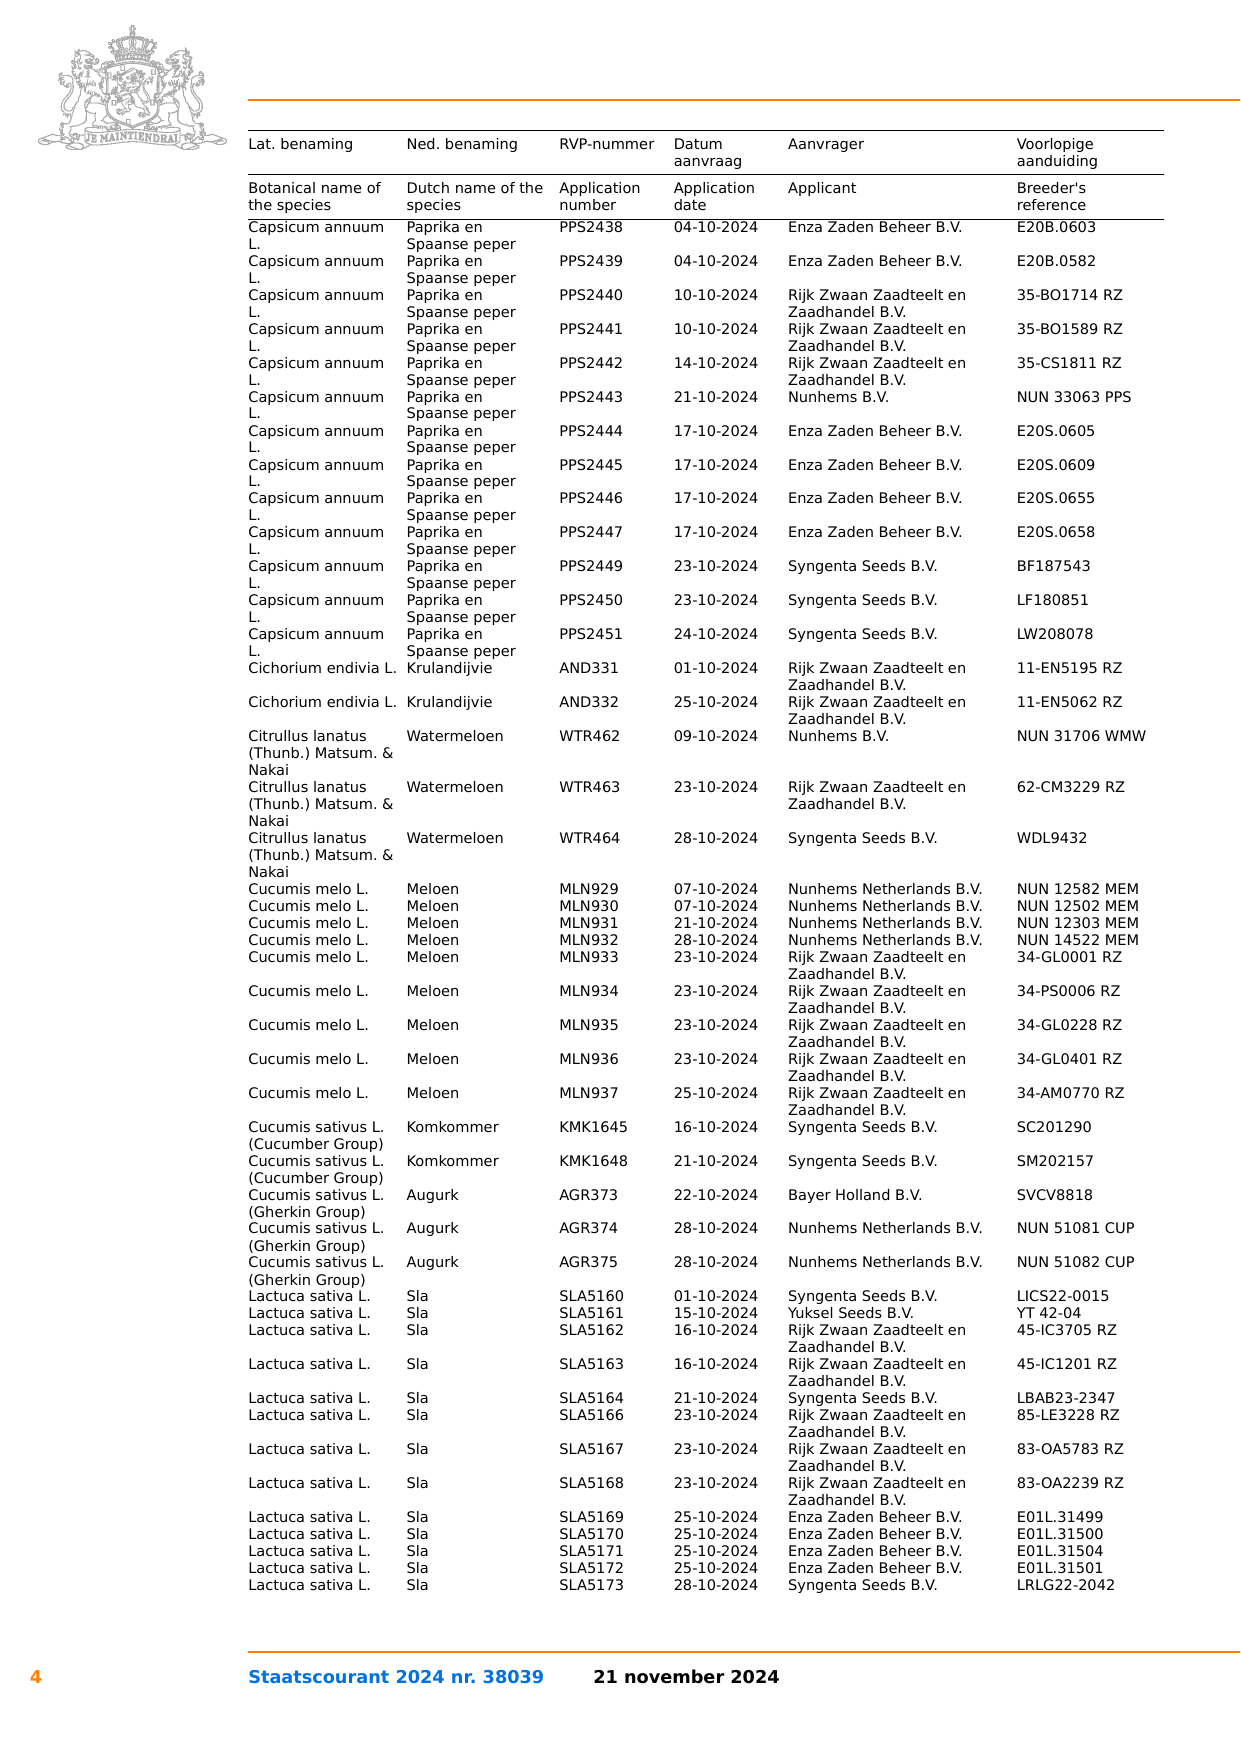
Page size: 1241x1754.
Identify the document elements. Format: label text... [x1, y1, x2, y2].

table_cell 23-10-2024 [668, 1051, 782, 1084]
table_cell Lactuca sativa L. [248, 1543, 401, 1560]
table_cell NUN 12582 MEM [1011, 881, 1163, 898]
table_header Aanvrager [782, 131, 1011, 174]
table_cell NUN 51082 CUP [1011, 1254, 1163, 1288]
table_cell Paprika en Spaanse peper [401, 626, 553, 660]
table_cell WDL9432 [1011, 830, 1163, 881]
table_cell Watermeloen [401, 728, 553, 779]
table_cell 22-10-2024 [668, 1186, 782, 1220]
table_cell Cucumis sativus L. (Gherkin Group) [248, 1254, 401, 1288]
table_cell Krulandijvie [401, 694, 553, 728]
table_cell Augurk [401, 1220, 553, 1254]
table_cell E20S.0655 [1011, 490, 1163, 524]
table_cell 85-LE3228 RZ [1011, 1407, 1163, 1441]
table_cell Lactuca sativa L. [248, 1305, 401, 1322]
table_cell Sla [401, 1322, 553, 1356]
table_cell AND332 [553, 694, 667, 728]
table_cell 04-10-2024 [668, 220, 782, 253]
table_cell Citrullus lanatus (Thunb.) Matsum. & Nakai [248, 728, 401, 779]
table_cell Rijk Zwaan Zaadteelt en Zaadhandel B.V. [782, 1085, 1011, 1118]
table_cell Lactuca sativa L. [248, 1509, 401, 1526]
table_cell 04-10-2024 [668, 253, 782, 287]
table_cell 23-10-2024 [668, 1407, 782, 1441]
table_cell Syngenta Seeds B.V. [782, 830, 1011, 881]
table_cell PPS2442 [553, 355, 667, 388]
table_cell Application number [553, 175, 667, 219]
table_cell 21-10-2024 [668, 1153, 782, 1186]
table_cell Cucumis melo L. [248, 1051, 401, 1084]
table_cell Capsicum annuum L. [248, 287, 401, 321]
table_cell Sla [401, 1288, 553, 1305]
table_cell SLA5169 [553, 1509, 667, 1526]
table_cell Rijk Zwaan Zaadteelt en Zaadhandel B.V. [782, 287, 1011, 321]
table_cell AGR375 [553, 1254, 667, 1288]
table_cell 45-IC1201 RZ [1011, 1356, 1163, 1390]
table_cell 25-10-2024 [668, 1509, 782, 1526]
table_cell 25-10-2024 [668, 1560, 782, 1577]
table_cell 35-BO1714 RZ [1011, 287, 1163, 321]
table_cell Lactuca sativa L. [248, 1441, 401, 1475]
table_cell Cucumis melo L. [248, 1085, 401, 1118]
table_cell MLN935 [553, 1017, 667, 1051]
table_cell Lactuca sativa L. [248, 1322, 401, 1356]
table_cell 21-10-2024 [668, 1390, 782, 1407]
table_cell 16-10-2024 [668, 1322, 782, 1356]
table_cell Citrullus lanatus (Thunb.) Matsum. & Nakai [248, 830, 401, 881]
table_cell Cichorium endivia L. [248, 694, 401, 728]
table_cell MLN936 [553, 1051, 667, 1084]
table_cell AGR374 [553, 1220, 667, 1254]
table_cell Paprika en Spaanse peper [401, 524, 553, 558]
table_cell 24-10-2024 [668, 626, 782, 660]
table_cell Rijk Zwaan Zaadteelt en Zaadhandel B.V. [782, 1051, 1011, 1084]
table_cell MLN931 [553, 915, 667, 932]
table_cell Citrullus lanatus (Thunb.) Matsum. & Nakai [248, 779, 401, 830]
table_cell NUN 12303 MEM [1011, 915, 1163, 932]
table_cell Krulandijvie [401, 660, 553, 694]
table_cell PPS2441 [553, 321, 667, 354]
table_cell SLA5172 [553, 1560, 667, 1577]
table_cell 62-CM3229 RZ [1011, 779, 1163, 830]
table_cell Nunhems Netherlands B.V. [782, 932, 1011, 949]
table_cell E20B.0603 [1011, 220, 1163, 253]
table_cell Breeder's reference [1011, 175, 1163, 219]
picture [38, 25, 227, 150]
table_cell Bayer Holland B.V. [782, 1186, 1011, 1220]
table_cell Rijk Zwaan Zaadteelt en Zaadhandel B.V. [782, 983, 1011, 1017]
table_cell LW208078 [1011, 626, 1163, 660]
table_cell Paprika en Spaanse peper [401, 456, 553, 490]
table_cell Syngenta Seeds B.V. [782, 1119, 1011, 1152]
table_cell Nunhems Netherlands B.V. [782, 1220, 1011, 1254]
table_cell AGR373 [553, 1186, 667, 1220]
table_cell Capsicum annuum L. [248, 253, 401, 287]
table_cell Capsicum annuum L. [248, 626, 401, 660]
table_cell Paprika en Spaanse peper [401, 220, 553, 253]
table_cell NUN 12502 MEM [1011, 898, 1163, 915]
table_cell Enza Zaden Beheer B.V. [782, 1526, 1011, 1543]
table_cell Cucumis sativus L. (Cucumber Group) [248, 1119, 401, 1152]
table_cell Syngenta Seeds B.V. [782, 1153, 1011, 1186]
table_cell Capsicum annuum L. [248, 321, 401, 354]
table_cell Meloen [401, 898, 553, 915]
table_cell Watermeloen [401, 779, 553, 830]
table_cell Paprika en Spaanse peper [401, 558, 553, 592]
table_cell PPS2440 [553, 287, 667, 321]
table_cell Rijk Zwaan Zaadteelt en Zaadhandel B.V. [782, 1407, 1011, 1441]
table_cell Capsicum annuum L. [248, 558, 401, 592]
table_cell 28-10-2024 [668, 1220, 782, 1254]
table_cell Meloen [401, 1017, 553, 1051]
table_cell KMK1648 [553, 1153, 667, 1186]
table_cell Syngenta Seeds B.V. [782, 1577, 1011, 1594]
table_cell Paprika en Spaanse peper [401, 423, 553, 456]
table_cell Komkommer [401, 1153, 553, 1186]
table_cell Watermeloen [401, 830, 553, 881]
table_cell Enza Zaden Beheer B.V. [782, 423, 1011, 456]
table_header Voorlopige aanduiding [1011, 131, 1163, 174]
table_cell Enza Zaden Beheer B.V. [782, 220, 1011, 253]
table_cell 07-10-2024 [668, 898, 782, 915]
table_cell Paprika en Spaanse peper [401, 253, 553, 287]
table_cell Enza Zaden Beheer B.V. [782, 1560, 1011, 1577]
table_cell Rijk Zwaan Zaadteelt en Zaadhandel B.V. [782, 660, 1011, 694]
table_cell Rijk Zwaan Zaadteelt en Zaadhandel B.V. [782, 355, 1011, 388]
table_cell Capsicum annuum L. [248, 456, 401, 490]
table_cell PPS2450 [553, 592, 667, 626]
table_cell SLA5170 [553, 1526, 667, 1543]
table_cell Rijk Zwaan Zaadteelt en Zaadhandel B.V. [782, 321, 1011, 354]
table_cell 17-10-2024 [668, 490, 782, 524]
table_cell Capsicum annuum L. [248, 524, 401, 558]
table_cell WTR464 [553, 830, 667, 881]
table_header RVP-nummer [553, 131, 667, 174]
table_cell Meloen [401, 881, 553, 898]
table_cell Cucumis melo L. [248, 898, 401, 915]
table_cell 11-EN5195 RZ [1011, 660, 1163, 694]
table_cell Nunhems Netherlands B.V. [782, 1254, 1011, 1288]
table_cell WTR463 [553, 779, 667, 830]
table_cell PPS2445 [553, 456, 667, 490]
table_cell Paprika en Spaanse peper [401, 355, 553, 388]
table_header Datum aanvraag [668, 131, 782, 174]
table_cell Sla [401, 1560, 553, 1577]
table_cell Syngenta Seeds B.V. [782, 592, 1011, 626]
table_cell Lactuca sativa L. [248, 1526, 401, 1543]
table_cell Komkommer [401, 1119, 553, 1152]
table_cell Capsicum annuum L. [248, 389, 401, 422]
table_cell YT 42-04 [1011, 1305, 1163, 1322]
table_header Ned. benaming [401, 131, 553, 174]
table_cell Lactuca sativa L. [248, 1560, 401, 1577]
table_cell 23-10-2024 [668, 558, 782, 592]
table_cell LICS22-0015 [1011, 1288, 1163, 1305]
table_cell Capsicum annuum L. [248, 423, 401, 456]
table_cell 17-10-2024 [668, 524, 782, 558]
table_cell 83-OA2239 RZ [1011, 1475, 1163, 1509]
table_cell Lactuca sativa L. [248, 1288, 401, 1305]
table_cell PPS2444 [553, 423, 667, 456]
table_cell Rijk Zwaan Zaadteelt en Zaadhandel B.V. [782, 1441, 1011, 1475]
table_cell E20B.0582 [1011, 253, 1163, 287]
table_cell Sla [401, 1441, 553, 1475]
table_cell Cucumis melo L. [248, 949, 401, 983]
table_cell Nunhems B.V. [782, 389, 1011, 422]
table_cell NUN 33063 PPS [1011, 389, 1163, 422]
table_cell 01-10-2024 [668, 660, 782, 694]
table_cell 25-10-2024 [668, 694, 782, 728]
table_cell E20S.0605 [1011, 423, 1163, 456]
table_cell 17-10-2024 [668, 423, 782, 456]
table_cell Lactuca sativa L. [248, 1390, 401, 1407]
table_cell Sla [401, 1390, 553, 1407]
table_cell NUN 51081 CUP [1011, 1220, 1163, 1254]
table_cell Cucumis melo L. [248, 915, 401, 932]
table_cell SC201290 [1011, 1119, 1163, 1152]
table_cell SLA5166 [553, 1407, 667, 1441]
table_cell Capsicum annuum L. [248, 355, 401, 388]
table_cell PPS2447 [553, 524, 667, 558]
table_cell Meloen [401, 949, 553, 983]
table_cell Meloen [401, 932, 553, 949]
table_cell 23-10-2024 [668, 1441, 782, 1475]
table_cell Sla [401, 1305, 553, 1322]
table_cell BF187543 [1011, 558, 1163, 592]
table_cell Enza Zaden Beheer B.V. [782, 1509, 1011, 1526]
table_cell 28-10-2024 [668, 932, 782, 949]
table_cell E01L.31500 [1011, 1526, 1163, 1543]
table_cell 11-EN5062 RZ [1011, 694, 1163, 728]
table_cell LBAB23-2347 [1011, 1390, 1163, 1407]
table_cell MLN937 [553, 1085, 667, 1118]
table_cell Enza Zaden Beheer B.V. [782, 490, 1011, 524]
table_cell SLA5171 [553, 1543, 667, 1560]
table_cell 34-GL0401 RZ [1011, 1051, 1163, 1084]
table_cell 23-10-2024 [668, 949, 782, 983]
table_cell E01L.31504 [1011, 1543, 1163, 1560]
table_cell 07-10-2024 [668, 881, 782, 898]
table_cell SM202157 [1011, 1153, 1163, 1186]
table_cell Rijk Zwaan Zaadteelt en Zaadhandel B.V. [782, 949, 1011, 983]
table_cell 21-10-2024 [668, 915, 782, 932]
table_cell AND331 [553, 660, 667, 694]
table_cell Sla [401, 1577, 553, 1594]
table_cell Cichorium endivia L. [248, 660, 401, 694]
table_cell 34-PS0006 RZ [1011, 983, 1163, 1017]
table_cell 25-10-2024 [668, 1543, 782, 1560]
table_cell MLN933 [553, 949, 667, 983]
table_cell Sla [401, 1475, 553, 1509]
table_cell NUN 31706 WMW [1011, 728, 1163, 779]
table_cell Sla [401, 1526, 553, 1543]
table_cell Cucumis melo L. [248, 1017, 401, 1051]
table_cell Meloen [401, 983, 553, 1017]
table_cell Cucumis melo L. [248, 983, 401, 1017]
table_cell Application date [668, 175, 782, 219]
table_cell 23-10-2024 [668, 983, 782, 1017]
table_cell Sla [401, 1509, 553, 1526]
table_cell Rijk Zwaan Zaadteelt en Zaadhandel B.V. [782, 1322, 1011, 1356]
table_cell Meloen [401, 1051, 553, 1084]
table_cell MLN934 [553, 983, 667, 1017]
table_cell Paprika en Spaanse peper [401, 389, 553, 422]
table_cell Meloen [401, 1085, 553, 1118]
table_cell SVCV8818 [1011, 1186, 1163, 1220]
table_cell 23-10-2024 [668, 1017, 782, 1051]
table_cell SLA5164 [553, 1390, 667, 1407]
table_cell 23-10-2024 [668, 1475, 782, 1509]
table_cell Dutch name of the species [401, 175, 553, 219]
table_cell SLA5163 [553, 1356, 667, 1390]
table_cell Cucumis melo L. [248, 881, 401, 898]
table_cell 25-10-2024 [668, 1085, 782, 1118]
table_cell SLA5173 [553, 1577, 667, 1594]
table_cell Paprika en Spaanse peper [401, 592, 553, 626]
table_cell Enza Zaden Beheer B.V. [782, 456, 1011, 490]
table_cell 25-10-2024 [668, 1526, 782, 1543]
table_cell Syngenta Seeds B.V. [782, 626, 1011, 660]
table_cell E01L.31499 [1011, 1509, 1163, 1526]
table_cell Rijk Zwaan Zaadteelt en Zaadhandel B.V. [782, 1475, 1011, 1509]
table_cell PPS2439 [553, 253, 667, 287]
table_cell Cucumis sativus L. (Gherkin Group) [248, 1186, 401, 1220]
table_cell 23-10-2024 [668, 779, 782, 830]
table_cell Yuksel Seeds B.V. [782, 1305, 1011, 1322]
table_cell SLA5161 [553, 1305, 667, 1322]
table_cell KMK1645 [553, 1119, 667, 1152]
table_cell Paprika en Spaanse peper [401, 490, 553, 524]
table_cell Rijk Zwaan Zaadteelt en Zaadhandel B.V. [782, 779, 1011, 830]
table_cell 17-10-2024 [668, 456, 782, 490]
table_cell 10-10-2024 [668, 287, 782, 321]
table_cell Sla [401, 1356, 553, 1390]
table_cell 21-10-2024 [668, 389, 782, 422]
table_cell 28-10-2024 [668, 1254, 782, 1288]
table_cell Lactuca sativa L. [248, 1577, 401, 1594]
table_cell Enza Zaden Beheer B.V. [782, 1543, 1011, 1560]
table_cell Rijk Zwaan Zaadteelt en Zaadhandel B.V. [782, 1356, 1011, 1390]
table_cell PPS2451 [553, 626, 667, 660]
table_cell WTR462 [553, 728, 667, 779]
table_cell Cucumis sativus L. (Cucumber Group) [248, 1153, 401, 1186]
table_cell E20S.0609 [1011, 456, 1163, 490]
table_cell Syngenta Seeds B.V. [782, 1288, 1011, 1305]
table_cell SLA5167 [553, 1441, 667, 1475]
table_cell PPS2446 [553, 490, 667, 524]
table_cell Augurk [401, 1254, 553, 1288]
table_cell Nunhems Netherlands B.V. [782, 915, 1011, 932]
table_cell 01-10-2024 [668, 1288, 782, 1305]
table_cell Sla [401, 1543, 553, 1560]
table_cell 34-GL0228 RZ [1011, 1017, 1163, 1051]
table_cell 28-10-2024 [668, 830, 782, 881]
table_cell 15-10-2024 [668, 1305, 782, 1322]
table_cell 23-10-2024 [668, 592, 782, 626]
table_cell 14-10-2024 [668, 355, 782, 388]
table_cell SLA5162 [553, 1322, 667, 1356]
table_cell 35-CS1811 RZ [1011, 355, 1163, 388]
table_cell LRLG22-2042 [1011, 1577, 1163, 1594]
table_cell Nunhems B.V. [782, 728, 1011, 779]
table_cell E01L.31501 [1011, 1560, 1163, 1577]
table_cell Syngenta Seeds B.V. [782, 1390, 1011, 1407]
table_cell Botanical name of the species [248, 175, 401, 219]
table_cell SLA5168 [553, 1475, 667, 1509]
table_cell 83-OA5783 RZ [1011, 1441, 1163, 1475]
table_cell Capsicum annuum L. [248, 490, 401, 524]
table_cell Cucumis melo L. [248, 932, 401, 949]
table_cell 34-AM0770 RZ [1011, 1085, 1163, 1118]
table_cell Lactuca sativa L. [248, 1475, 401, 1509]
table_cell Nunhems Netherlands B.V. [782, 881, 1011, 898]
table_cell 28-10-2024 [668, 1577, 782, 1594]
table_cell 16-10-2024 [668, 1356, 782, 1390]
table_cell Enza Zaden Beheer B.V. [782, 524, 1011, 558]
table_cell SLA5160 [553, 1288, 667, 1305]
table_cell Lactuca sativa L. [248, 1356, 401, 1390]
table_cell Capsicum annuum L. [248, 220, 401, 253]
table_cell Enza Zaden Beheer B.V. [782, 253, 1011, 287]
table_cell NUN 14522 MEM [1011, 932, 1163, 949]
table_cell 34-GL0001 RZ [1011, 949, 1163, 983]
table_cell Syngenta Seeds B.V. [782, 558, 1011, 592]
table_cell 09-10-2024 [668, 728, 782, 779]
table_cell Lactuca sativa L. [248, 1407, 401, 1441]
table_cell PPS2438 [553, 220, 667, 253]
table_cell LF180851 [1011, 592, 1163, 626]
table_cell 45-IC3705 RZ [1011, 1322, 1163, 1356]
table_cell 35-BO1589 RZ [1011, 321, 1163, 354]
table_cell Paprika en Spaanse peper [401, 287, 553, 321]
table_cell Meloen [401, 915, 553, 932]
table_cell 10-10-2024 [668, 321, 782, 354]
table_cell 16-10-2024 [668, 1119, 782, 1152]
table_cell MLN930 [553, 898, 667, 915]
table_cell Capsicum annuum L. [248, 592, 401, 626]
table_cell Nunhems Netherlands B.V. [782, 898, 1011, 915]
table_cell PPS2449 [553, 558, 667, 592]
table_cell PPS2443 [553, 389, 667, 422]
table_cell Cucumis sativus L. (Gherkin Group) [248, 1220, 401, 1254]
table_cell MLN929 [553, 881, 667, 898]
table_cell Augurk [401, 1186, 553, 1220]
table_cell E20S.0658 [1011, 524, 1163, 558]
table_cell Rijk Zwaan Zaadteelt en Zaadhandel B.V. [782, 694, 1011, 728]
table_cell MLN932 [553, 932, 667, 949]
table_cell Applicant [782, 175, 1011, 219]
table_cell Paprika en Spaanse peper [401, 321, 553, 354]
table_cell Rijk Zwaan Zaadteelt en Zaadhandel B.V. [782, 1017, 1011, 1051]
table_cell Sla [401, 1407, 553, 1441]
table_header Lat. benaming [248, 131, 401, 174]
